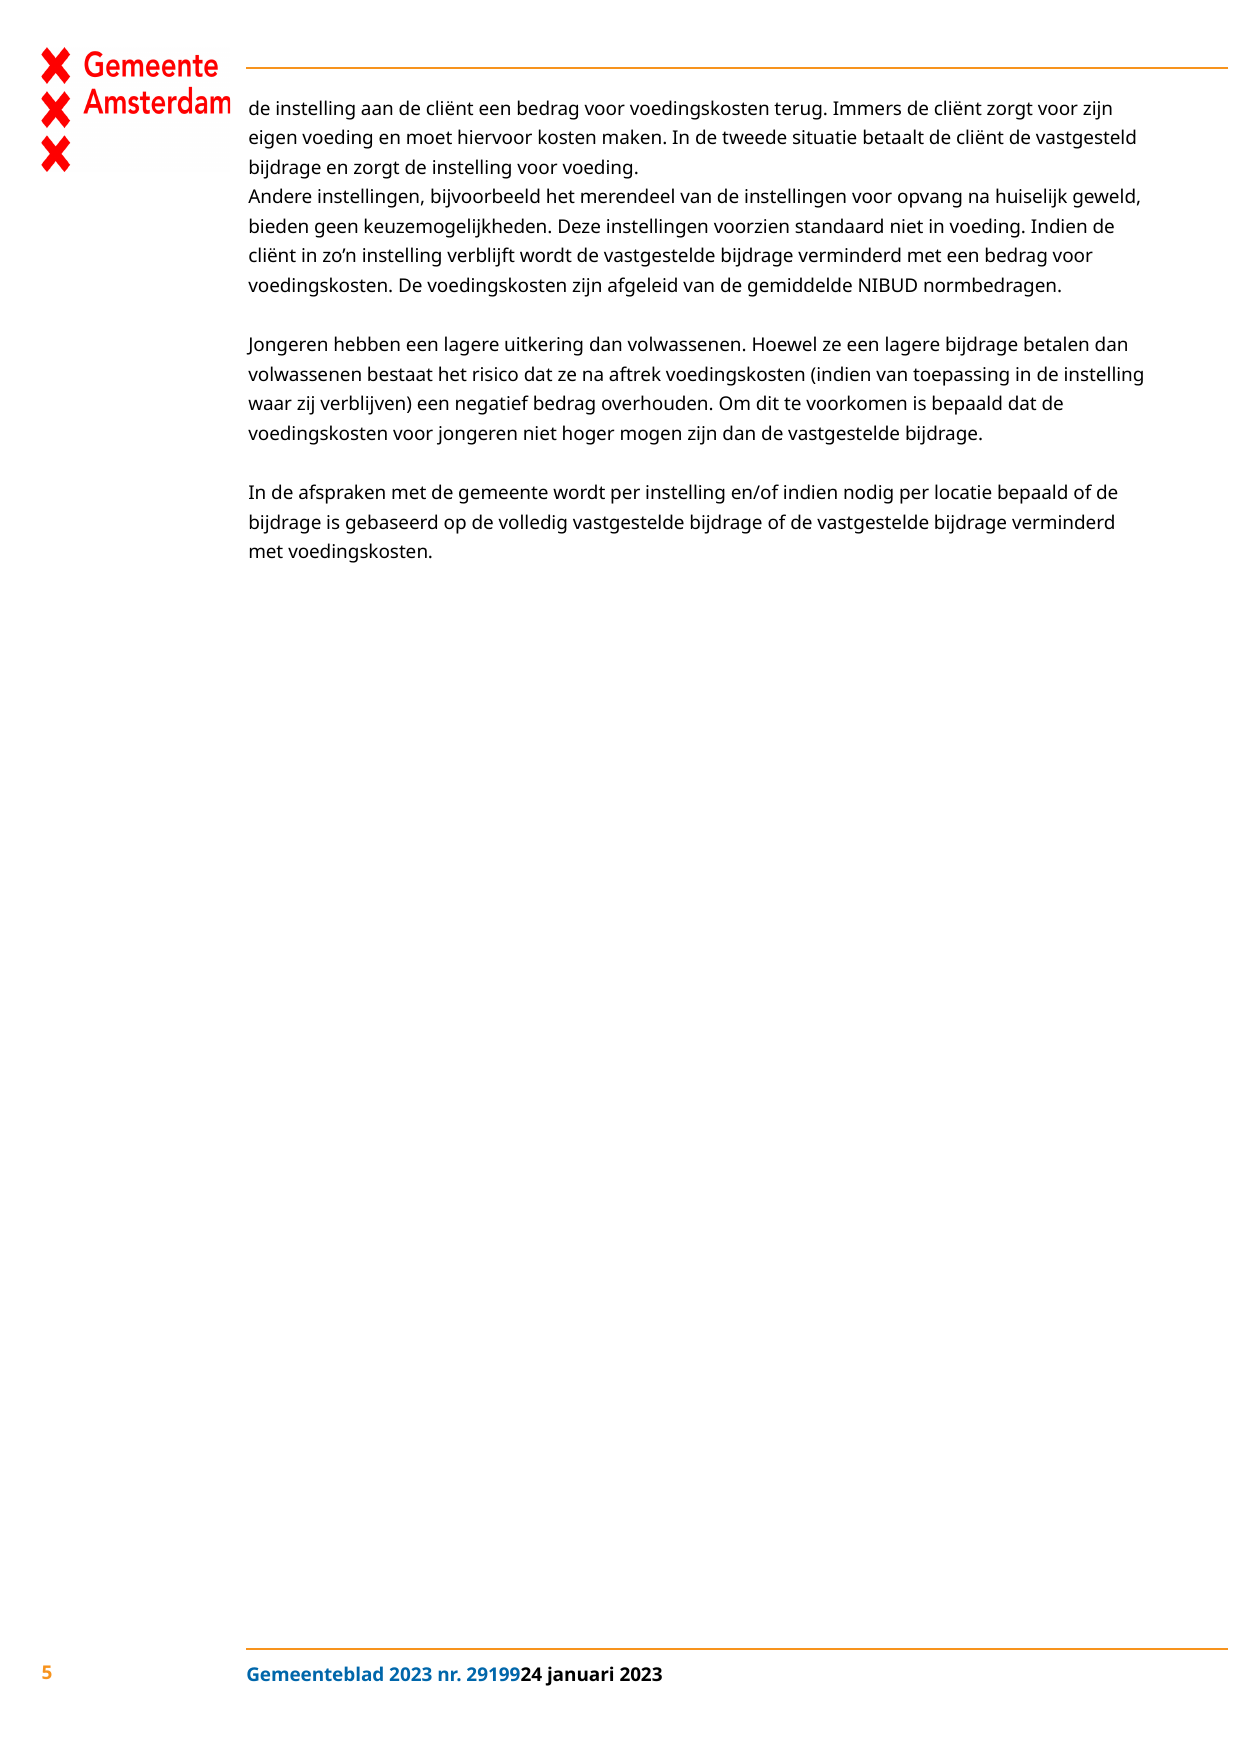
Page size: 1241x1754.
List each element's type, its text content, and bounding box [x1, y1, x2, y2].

text Jongeren hebben een lagere uitkering dan volwassenen. Hoewel ze een lagere bijdrage betalen dan volwassenen bestaat het risico dat ze na aftrek voedingskosten (indien van toepassing in de instelling waar zij verblijven) een negatief bedrag overhouden. Om dit te voorkomen is bepaald dat de voedingskosten voor jongeren niet hoger mogen zijn dan de vastgestelde bijdrage. [248, 331, 1152, 446]
text Andere instellingen, bijvoorbeeld het merendeel van de instellingen voor opvang na huiselijk geweld, bieden geen keuzemogelijkheden. Deze instellingen voorzien standaard niet in voeding. Indien de cliënt in zo’n instelling verblijft wordt de vastgestelde bijdrage verminderd met een bedrag voor voedingskosten. De voedingskosten zijn afgeleid van de gemiddelde NIBUD normbedragen. [248, 183, 1152, 298]
text de instelling aan de cliënt een bedrag voor voedingskosten terug. Immers de cliënt zorgt voor zijn eigen voeding en moet hiervoor kosten maken. In de tweede situatie betaalt de cliënt de vastgesteld bijdrage en zorgt de instelling voor voeding. [248, 95, 1152, 180]
text In de afspraken met de gemeente wordt per instelling en/of indien nodig per locatie bepaald of de bijdrage is gebaseerd op de volledig vastgestelde bijdrage of de vastgestelde bijdrage verminderd met voedingskosten. [248, 479, 1152, 564]
picture [41, 47, 231, 172]
